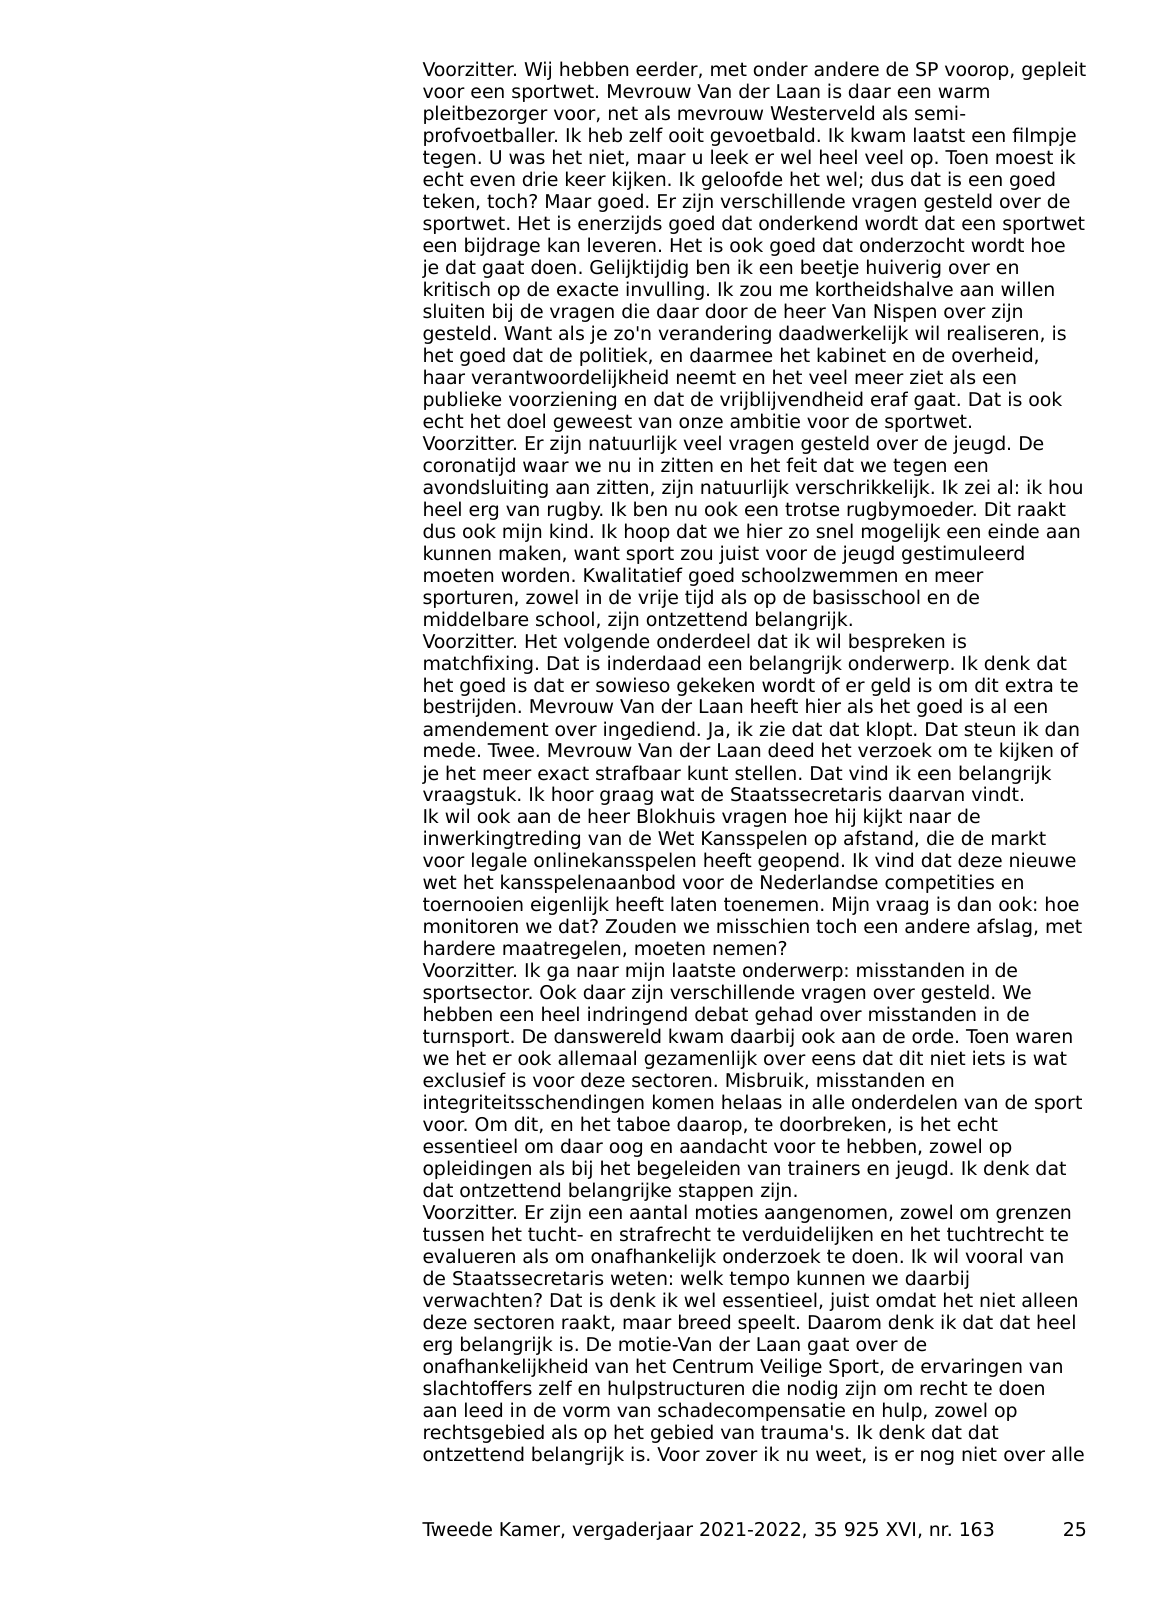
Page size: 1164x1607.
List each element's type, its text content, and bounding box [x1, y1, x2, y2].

text Voorzitter. Het volgende onderdeel dat ik wil bespreken is matchfixing. Dat is inderdaad een belangrijk onderwerp. Ik denk dat het goed is dat er sowieso gekeken wordt of er geld is om dit extra te bestrijden. Mevrouw Van der Laan heeft hier als het goed is al een amendement over ingediend. Ja, ik zie dat dat klopt. Dat steun ik dan mede. Twee. Mevrouw Van der Laan deed het verzoek om te kijken of je het meer exact strafbaar kunt stellen. Dat vind ik een belangrijk vraagstuk. Ik hoor graag wat de Staatssecretaris daarvan vindt. [422, 631, 1087, 806]
text Voorzitter. Er zijn een aantal moties aangenomen, zowel om grenzen tussen het tucht- en strafrecht te verduidelijken en het tuchtrecht te evalueren als om onafhankelijk onderzoek te doen. Ik wil vooral van de Staatssecretaris weten: welk tempo kunnen we daarbij verwachten? Dat is denk ik wel essentieel, juist omdat het niet alleen deze sectoren raakt, maar breed speelt. Daarom denk ik dat dat heel erg belangrijk is. De motie-Van der Laan gaat over de onafhankelijkheid van het Centrum Veilige Sport, de ervaringen van slachtoffers zelf en hulpstructuren die nodig zijn om recht te doen aan leed in de vorm van schadecompensatie en hulp, zowel op rechtsgebied als op het gebied van trauma's. Ik denk dat dat ontzettend belangrijk is. Voor zover ik nu weet, is er nog niet over alle [422, 1202, 1087, 1466]
text Voorzitter. Ik ga naar mijn laatste onderwerp: misstanden in de sportsector. Ook daar zijn verschillende vragen over gesteld. We hebben een heel indringend debat gehad over misstanden in de turnsport. De danswereld kwam daarbij ook aan de orde. Toen waren we het er ook allemaal gezamenlijk over eens dat dit niet iets is wat exclusief is voor deze sectoren. Misbruik, misstanden en integriteitsschendingen komen helaas in alle onderdelen van de sport voor. Om dit, en het taboe daarop, te doorbreken, is het echt essentieel om daar oog en aandacht voor te hebben, zowel op opleidingen als bij het begeleiden van trainers en jeugd. Ik denk dat dat ontzettend belangrijke stappen zijn. [422, 960, 1087, 1202]
text Ik wil ook aan de heer Blokhuis vragen hoe hij kijkt naar de inwerkingtreding van de Wet Kansspelen op afstand, die de markt voor legale onlinekansspelen heeft geopend. Ik vind dat deze nieuwe wet het kansspelenaanbod voor de Nederlandse competities en toernooien eigenlijk heeft laten toenemen. Mijn vraag is dan ook: hoe monitoren we dat? Zouden we misschien toch een andere afslag, met hardere maatregelen, moeten nemen? [422, 806, 1087, 960]
text Voorzitter. Wij hebben eerder, met onder andere de SP voorop, gepleit voor een sportwet. Mevrouw Van der Laan is daar een warm pleitbezorger voor, net als mevrouw Westerveld als semi-profvoetballer. Ik heb zelf ooit gevoetbald. Ik kwam laatst een filmpje tegen. U was het niet, maar u leek er wel heel veel op. Toen moest ik echt even drie keer kijken. Ik geloofde het wel; dus dat is een goed teken, toch? Maar goed. Er zijn verschillende vragen gesteld over de sportwet. Het is enerzijds goed dat onderkend wordt dat een sportwet een bijdrage kan leveren. Het is ook goed dat onderzocht wordt hoe je dat gaat doen. Gelijktijdig ben ik een beetje huiverig over en kritisch op de exacte invulling. Ik zou me kortheidshalve aan willen sluiten bij de vragen die daar door de heer Van Nispen over zijn gesteld. Want als je zo'n verandering daadwerkelijk wil realiseren, is het goed dat de politiek, en daarmee het kabinet en de overheid, haar verantwoordelijkheid neemt en het veel meer ziet als een publieke voorziening en dat de vrijblijvendheid eraf gaat. Dat is ook echt het doel geweest van onze ambitie voor de sportwet. [422, 59, 1087, 433]
text Voorzitter. Er zijn natuurlijk veel vragen gesteld over de jeugd. De coronatijd waar we nu in zitten en het feit dat we tegen een avondsluiting aan zitten, zijn natuurlijk verschrikkelijk. Ik zei al: ik hou heel erg van rugby. Ik ben nu ook een trotse rugbymoeder. Dit raakt dus ook mijn kind. Ik hoop dat we hier zo snel mogelijk een einde aan kunnen maken, want sport zou juist voor de jeugd gestimuleerd moeten worden. Kwalitatief goed schoolzwemmen en meer sporturen, zowel in de vrije tijd als op de basisschool en de middelbare school, zijn ontzettend belangrijk. [422, 433, 1087, 631]
